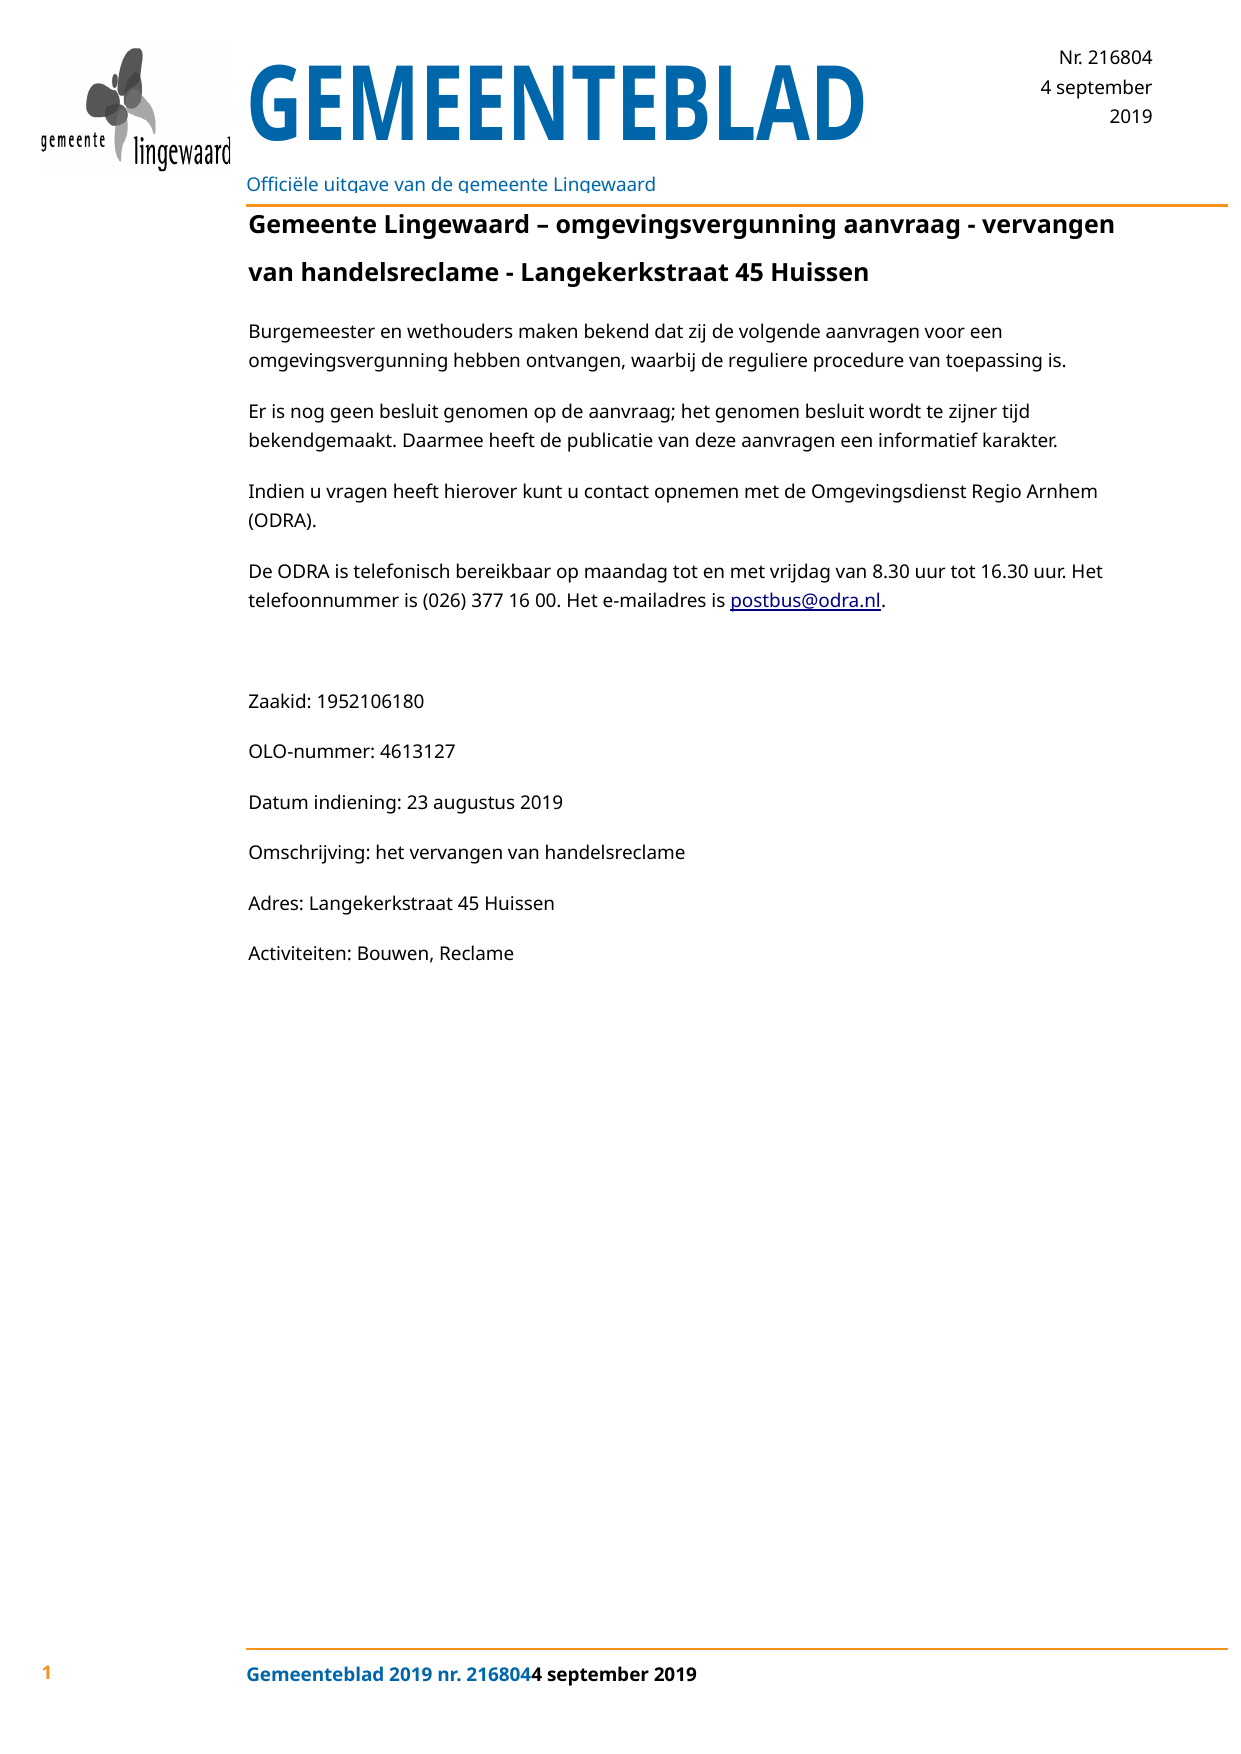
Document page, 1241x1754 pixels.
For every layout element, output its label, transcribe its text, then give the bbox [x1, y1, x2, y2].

text Datum indiening: 23 augustus 2019 [248, 789, 1152, 815]
text Omschrijving: het vervangen van handelsreclame [248, 839, 1152, 865]
text Burgemeester en wethouders maken bekend dat zij de volgende aanvragen voor een omgevingsvergunning hebben ontvangen, waarbij de reguliere procedure van toepassing is. [248, 318, 1152, 373]
text Adres: Langekerkstraat 45 Huissen [248, 890, 1152, 916]
text Activiteiten: Bouwen, Reclame [248, 940, 1152, 966]
text Er is nog geen besluit genomen op de aanvraag; het genomen besluit wordt te zijner tijd bekendgemaakt. Daarmee heeft de publicatie van deze aanvragen een informatief karakter. [248, 398, 1152, 453]
text Zaakid: 1952106180 [248, 688, 1152, 714]
text OLO-nummer: 4613127 [248, 739, 1152, 764]
text Indien u vragen heeft hierover kunt u contact opnemen met de Omgevingsdienst Regio Arnhem (ODRA). [248, 478, 1152, 533]
text Gemeente Lingewaard – omgevingsvergunning aanvraag - vervangen van handelsreclame - Langekerkstraat 45 Huissen [248, 207, 1152, 288]
picture [41, 47, 231, 172]
text De ODRA is telefonisch bereikbaar op maandag tot en met vrijdag van 8.30 uur tot 16.30 uur. Het telefoonnummer is (026) 377 16 00. Het e-mailadres is postbus@odra.nl. [248, 558, 1152, 613]
